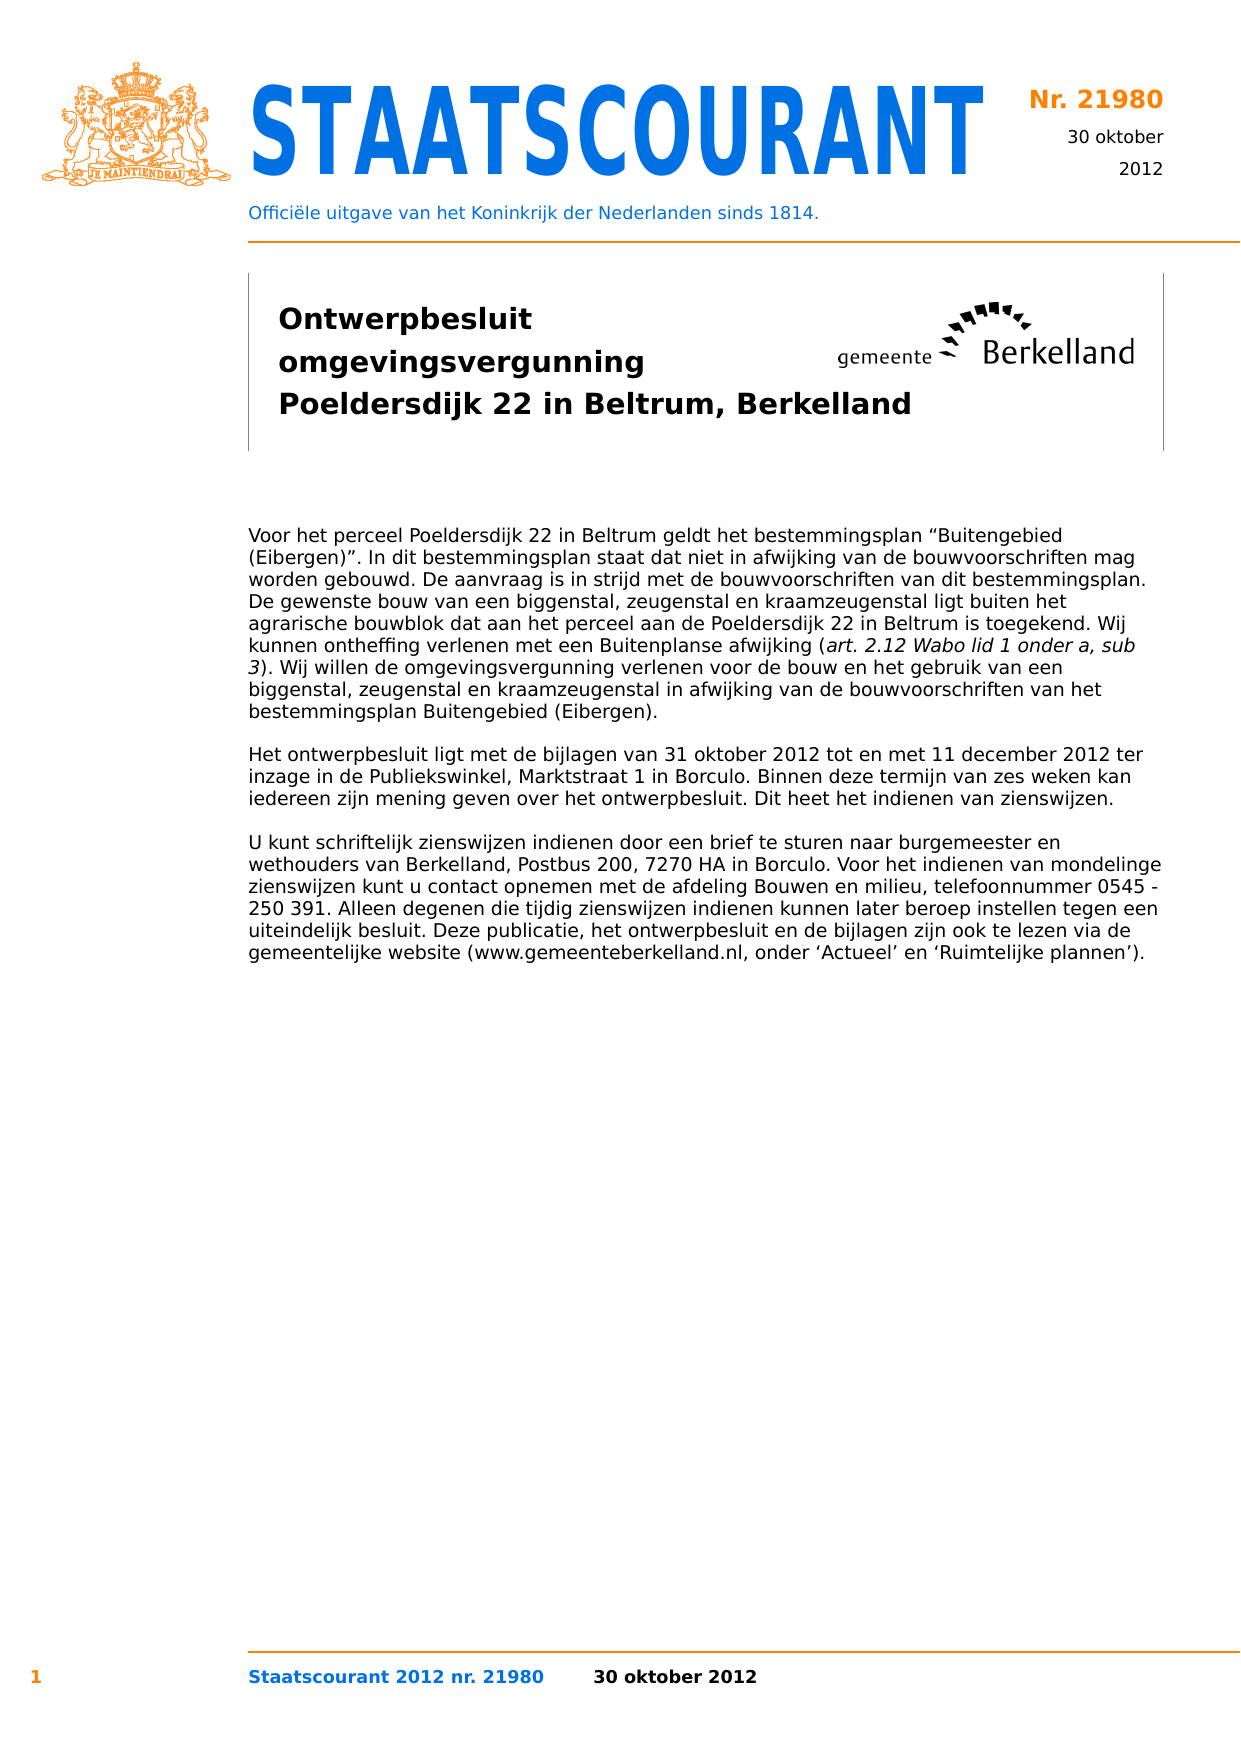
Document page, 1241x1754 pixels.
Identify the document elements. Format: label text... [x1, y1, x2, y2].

table_cell Officiële uitgave van het Koninkrijk der Nederlanden sinds 1814. [248, 203, 1240, 241]
picture [41, 62, 231, 186]
text Voor het perceel Poeldersdijk 22 in Beltrum geldt het bestemmingsplan “Buitengebied (Eibergen)”. In dit bestemmingsplan staat dat niet in afwijking van de bouwvoorschriften mag worden gebouwd. De aanvraag is in strijd met de bouwvoorschriften van dit bestemmingsplan. De gewenste bouw van een biggenstal, zeugenstal en kraamzeugenstal ligt buiten het agrarische bouwblok dat aan het perceel aan de Poeldersdijk 22 in Beltrum is toegekend. Wij kunnen ontheffing verlenen met een Buitenplanse afwijking (art. 2.12 Wabo lid 1 onder a, sub 3). Wij willen de omgevingsvergunning verlenen voor de bouw en het gebruik van een biggenstal, zeugenstal en kraamzeugenstal in afwijking van de bouwvoorschriften van het bestemmingsplan Buitengebied (Eibergen). [248, 525, 1163, 722]
table_header Nr. 21980 [998, 62, 1240, 121]
table_cell 30 oktober [998, 121, 1240, 153]
text Het ontwerpbesluit ligt met de bijlagen van 31 oktober 2012 tot en met 11 december 2012 ter inzage in de Publiekswinkel, Marktstraat 1 in Borculo. Binnen deze termijn van zes weken kan iedereen zijn mening geven over het ontwerpbesluit. Dit heet het indienen van zienswijzen. [248, 744, 1163, 810]
table_cell 2012 [998, 153, 1240, 203]
table_header STAATSCOURANT [248, 62, 998, 203]
table_header [25, 62, 248, 241]
text U kunt schriftelijk zienswijzen indienen door een brief te sturen naar burgemeester en wethouders van Berkelland, Postbus 200, 7270 HA in Borculo. Voor het indienen van mondelinge zienswijzen kunt u contact opnemen met de afdeling Bouwen en milieu, telefoonnummer 0545 - 250 391. Alleen degenen die tijdig zienswijzen indienen kunnen later beroep instellen tegen een uiteindelijk besluit. Deze publicatie, het ontwerpbesluit en de bijlagen zijn ook te lezen via de gemeentelijke website (www.gemeenteberkelland.nl, onder ‘Actueel’ en ‘Ruimtelijke plannen’). [248, 832, 1163, 964]
picture [838, 302, 1134, 368]
subtitle Ontwerpbesluit omgevingsvergunning Poeldersdijk 22 in Beltrum, Berkelland [249, 273, 1163, 451]
